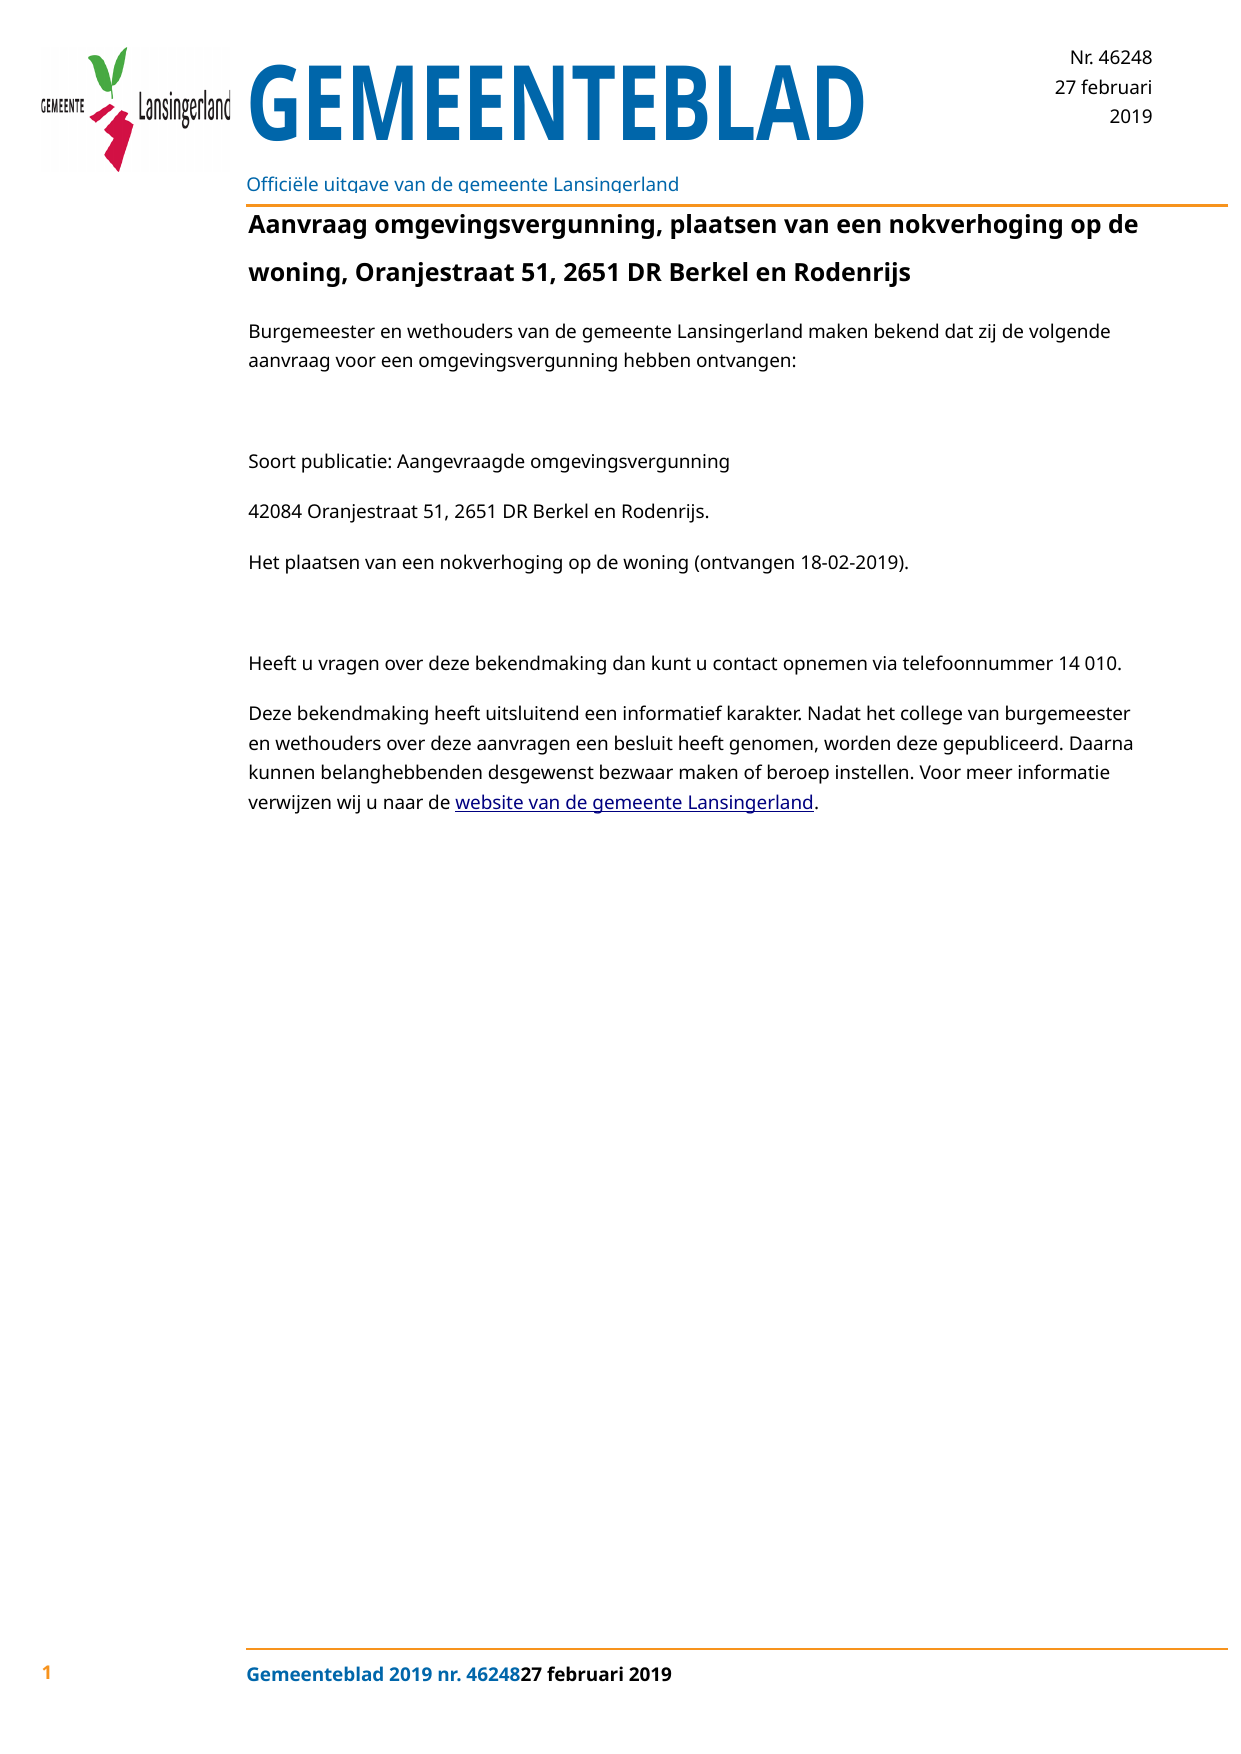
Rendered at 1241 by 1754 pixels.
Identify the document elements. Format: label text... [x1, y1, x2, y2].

text Heeft u vragen over deze bekendmaking dan kunt u contact opnemen via telefoonnummer 14 010. [248, 650, 1152, 676]
text 42084 Oranjestraat 51, 2651 DR Berkel en Rodenrijs. [248, 499, 1152, 524]
picture [41, 47, 231, 172]
text Het plaatsen van een nokverhoging op de woning (ontvangen 18-02-2019). [248, 549, 1152, 575]
text Burgemeester en wethouders van de gemeente Lansingerland maken bekend dat zij de volgende aanvraag voor een omgevingsvergunning hebben ontvangen: [248, 318, 1152, 373]
text Aanvraag omgevingsvergunning, plaatsen van een nokverhoging op de woning, Oranjestraat 51, 2651 DR Berkel en Rodenrijs [248, 207, 1152, 288]
text Deze bekendmaking heeft uitsluitend een informatief karakter. Nadat het college van burgemeester en wethouders over deze aanvragen een besluit heeft genomen, worden deze gepubliceerd. Daarna kunnen belanghebbenden desgewenst bezwaar maken of beroep instellen. Voor meer informatie verwijzen wij u naar de website van de gemeente Lansingerland. [248, 700, 1152, 815]
text Soort publicatie: Aangevraagde omgevingsvergunning [248, 448, 1152, 474]
